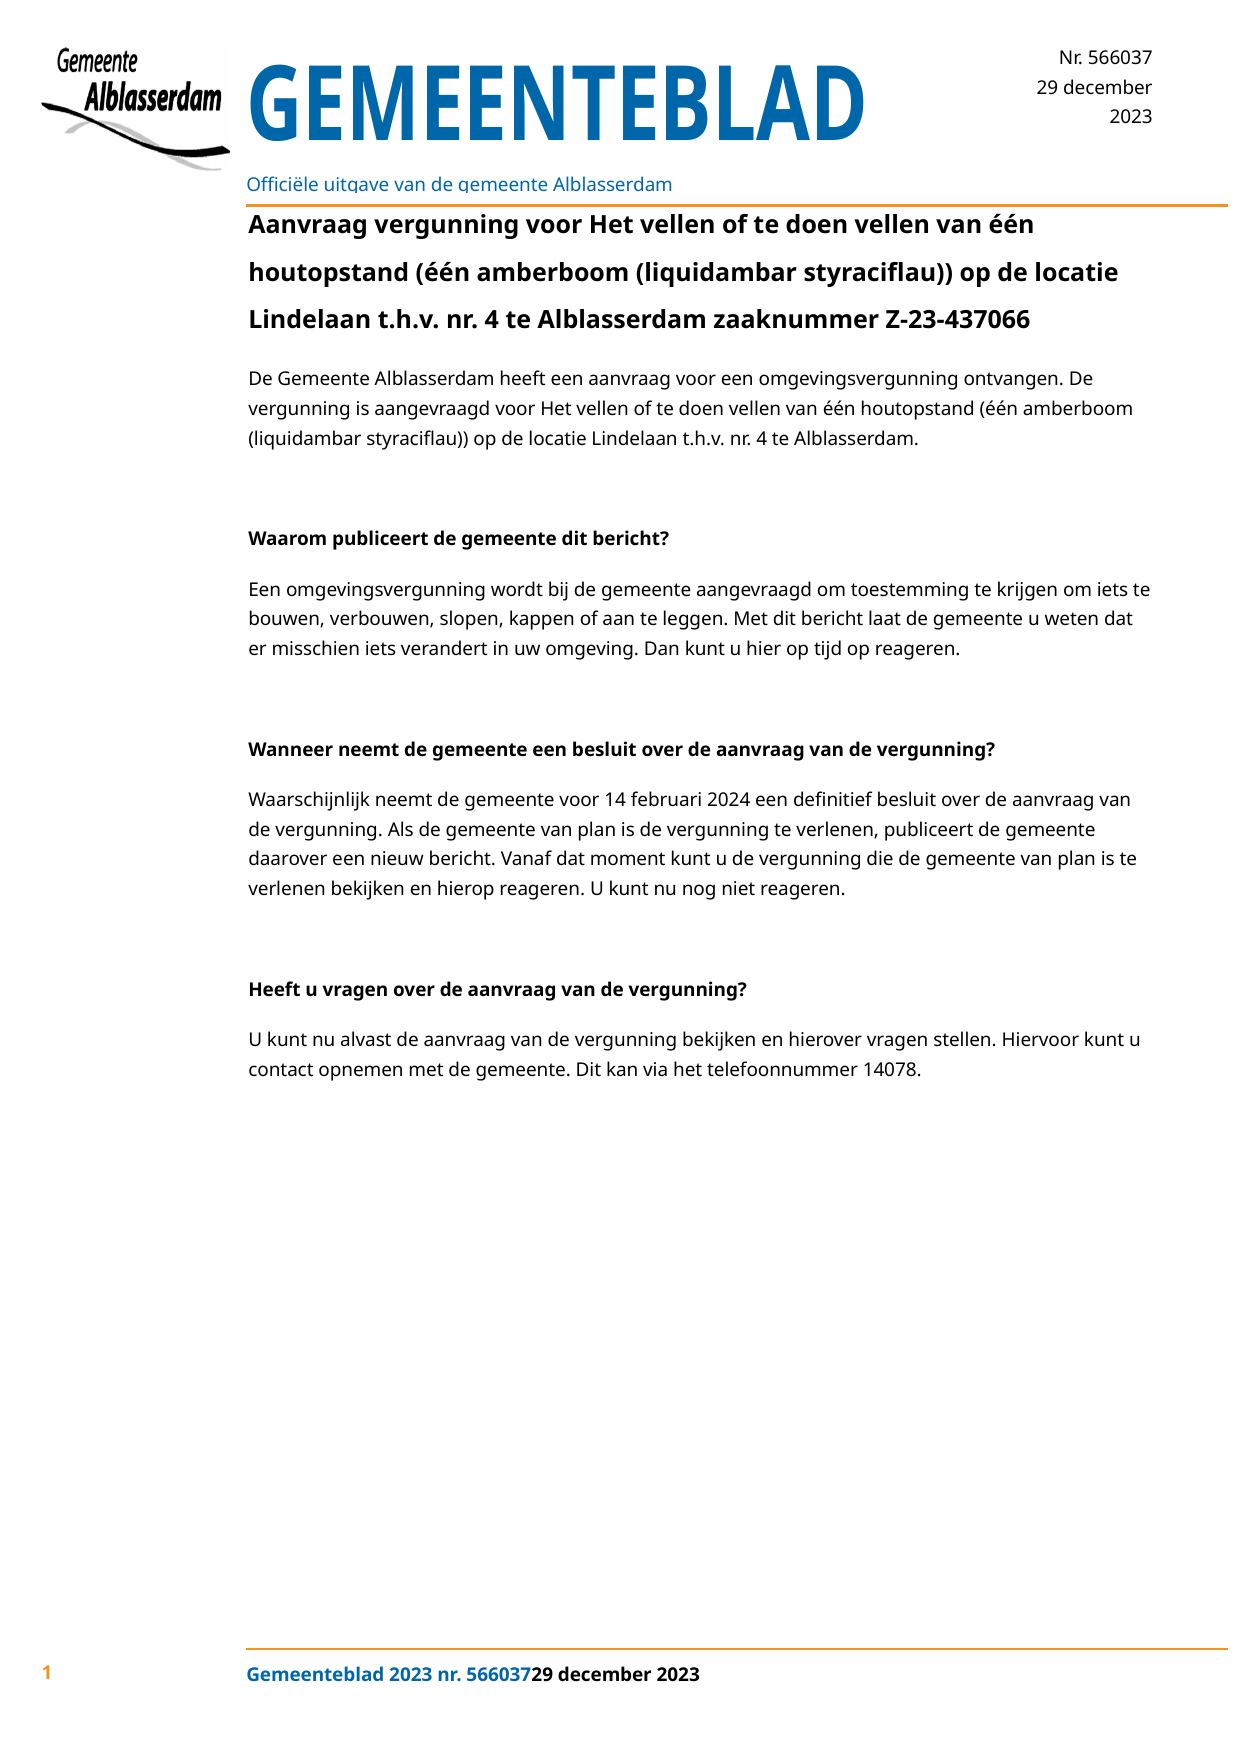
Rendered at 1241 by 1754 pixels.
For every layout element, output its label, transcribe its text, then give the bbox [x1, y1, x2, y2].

text Aanvraag vergunning voor Het vellen of te doen vellen van één houtopstand (één amberboom (liquidambar styraciflau)) op de locatie Lindelaan t.h.v. nr. 4 te Alblasserdam zaaknummer Z-23-437066 [248, 207, 1152, 336]
text Waarschijnlijk neemt de gemeente voor 14 februari 2024 een definitief besluit over de aanvraag van de vergunning. Als de gemeente van plan is de vergunning te verlenen, publiceert de gemeente daarover een nieuw bericht. Vanaf dat moment kunt u de vergunning die de gemeente van plan is te verlenen bekijken en hierop reageren. U kunt nu nog niet reageren. [248, 786, 1152, 901]
text Wanneer neemt de gemeente een besluit over de aanvraag van de vergunning? [248, 736, 1152, 762]
text Heeft u vragen over de aanvraag van de vergunning? [248, 976, 1152, 1002]
text De Gemeente Alblasserdam heeft een aanvraag voor een omgevingsvergunning ontvangen. De vergunning is aangevraagd voor Het vellen of te doen vellen van één houtopstand (één amberboom (liquidambar styraciflau)) op de locatie Lindelaan t.h.v. nr. 4 te Alblasserdam. [248, 366, 1152, 450]
text Een omgevingsvergunning wordt bij de gemeente aangevraagd om toestemming te krijgen om iets te bouwen, verbouwen, slopen, kappen of aan te leggen. Met dit bericht laat de gemeente u weten dat er misschien iets verandert in uw omgeving. Dan kunt u hier op tijd op reageren. [248, 576, 1152, 661]
text Waarom publiceert de gemeente dit bericht? [248, 526, 1152, 551]
picture [41, 47, 231, 172]
text U kunt nu alvast de aanvraag van de vergunning bekijken en hierover vragen stellen. Hiervoor kunt u contact opnemen met de gemeente. Dit kan via het telefoonnummer 14078. [248, 1026, 1152, 1082]
